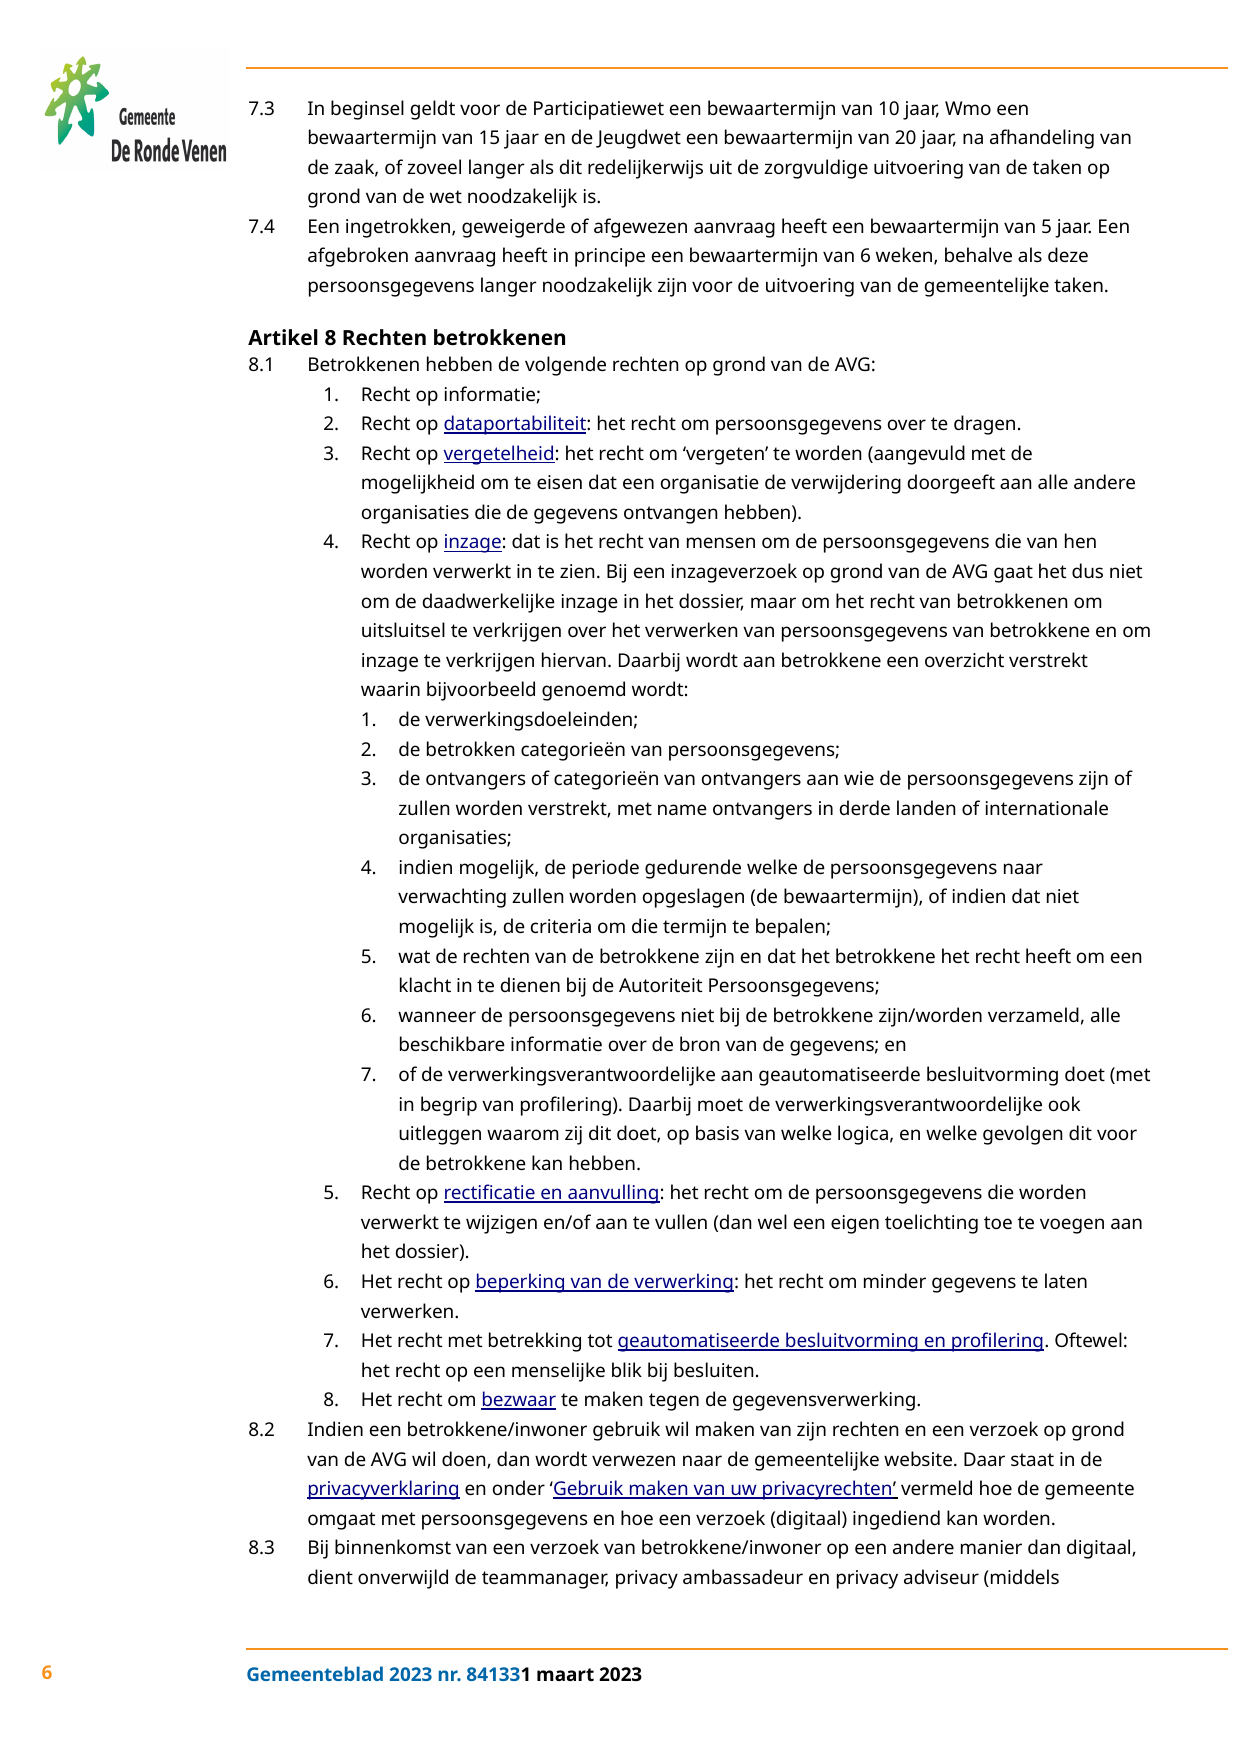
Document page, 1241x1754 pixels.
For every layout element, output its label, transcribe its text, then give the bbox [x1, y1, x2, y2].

list of de verwerkingsverantwoordelijke aan geautomatiseerde besluitvorming doet (met in begrip van profilering). Daarbij moet de verwerkingsverantwoordelijke ook uitleggen waarom zij dit doet, op basis van welke logica, en welke gevolgen dit voor de betrokkene kan hebben. [361, 1061, 1152, 1176]
list Een ingetrokken, geweigerde of afgewezen aanvraag heeft een bewaartermijn van 5 jaar. Een afgebroken aanvraag heeft in principe een bewaartermijn van 6 weken, behalve als deze persoonsgegevens langer noodzakelijk zijn voor de uitvoering van de gemeentelijke taken. [248, 213, 1152, 298]
list Recht op inzage: dat is het recht van mensen om de persoonsgegevens die van hen worden verwerkt in te zien. Bij een inzageverzoek op grond van de AVG gaat het dus niet om de daadwerkelijke inzage in het dossier, maar om het recht van betrokkenen om uitsluitsel te verkrijgen over het verwerken van persoonsgegevens van betrokkene en om inzage te verkrijgen hiervan. Daarbij wordt aan betrokkene een overzicht verstrekt waarin bijvoorbeeld genoemd wordt: [323, 529, 1152, 702]
text Artikel 8 Rechten betrokkenen [248, 323, 1152, 351]
list de ontvangers of categorieën van ontvangers aan wie de persoonsgegevens zijn of zullen worden verstrekt, met name ontvangers in derde landen of internationale organisaties; [361, 765, 1152, 850]
list de betrokken categorieën van persoonsgegevens; [361, 736, 1152, 761]
list Het recht op beperking van de verwerking: het recht om minder gegevens te laten verwerken. [323, 1268, 1152, 1323]
list Het recht om bezwaar te maken tegen de gegevensverwerking. [323, 1387, 1152, 1412]
list de verwerkingsdoeleinden; [361, 706, 1152, 732]
list Recht op informatie; [323, 381, 1152, 406]
list Indien een betrokkene/inwoner gebruik wil maken van zijn rechten en een verzoek op grond van de AVG wil doen, dan wordt verwezen naar de gemeentelijke website. Daar staat in de privacyverklaring en onder ‘Gebruik maken van uw privacyrechten’ vermeld hoe de gemeente omgaat met persoonsgegevens en hoe een verzoek (digitaal) ingediend kan worden. [248, 1416, 1152, 1531]
list Bij binnenkomst van een verzoek van betrokkene/inwoner op een andere manier dan digitaal, dient onverwijld de teammanager, privacy ambassadeur en privacy adviseur (middels [248, 1534, 1152, 1590]
picture [41, 47, 231, 172]
list Recht op vergetelheid: het recht om ‘vergeten’ te worden (aangevuld met de mogelijkheid om te eisen dat een organisatie de verwijdering doorgeeft aan alle andere organisaties die de gegevens ontvangen hebben). [323, 440, 1152, 525]
list In beginsel geldt voor de Participatiewet een bewaartermijn van 10 jaar, Wmo een bewaartermijn van 15 jaar en de Jeugdwet een bewaartermijn van 20 jaar, na afhandeling van de zaak, of zoveel langer als dit redelijkerwijs uit de zorgvuldige uitvoering van de taken op grond van de wet noodzakelijk is. [248, 95, 1152, 209]
list Betrokkenen hebben de volgende rechten op grond van de AVG: [248, 351, 1152, 377]
list Recht op dataportabiliteit: het recht om persoonsgegevens over te dragen. [323, 410, 1152, 436]
list wanneer de persoonsgegevens niet bij de betrokkene zijn/worden verzameld, alle beschikbare informatie over de bron van de gegevens; en [361, 1002, 1152, 1057]
list Het recht met betrekking tot geautomatiseerde besluitvorming en profilering. Oftewel: het recht op een menselijke blik bij besluiten. [323, 1327, 1152, 1383]
list Recht op rectificatie en aanvulling: het recht om de persoonsgegevens die worden verwerkt te wijzigen en/of aan te vullen (dan wel een eigen toelichting toe te voegen aan het dossier). [323, 1179, 1152, 1264]
list wat de rechten van de betrokkene zijn en dat het betrokkene het recht heeft om een klacht in te dienen bij de Autoriteit Persoonsgegevens; [361, 943, 1152, 998]
list indien mogelijk, de periode gedurende welke de persoonsgegevens naar verwachting zullen worden opgeslagen (de bewaartermijn), of indien dat niet mogelijk is, de criteria om die termijn te bepalen; [361, 854, 1152, 939]
